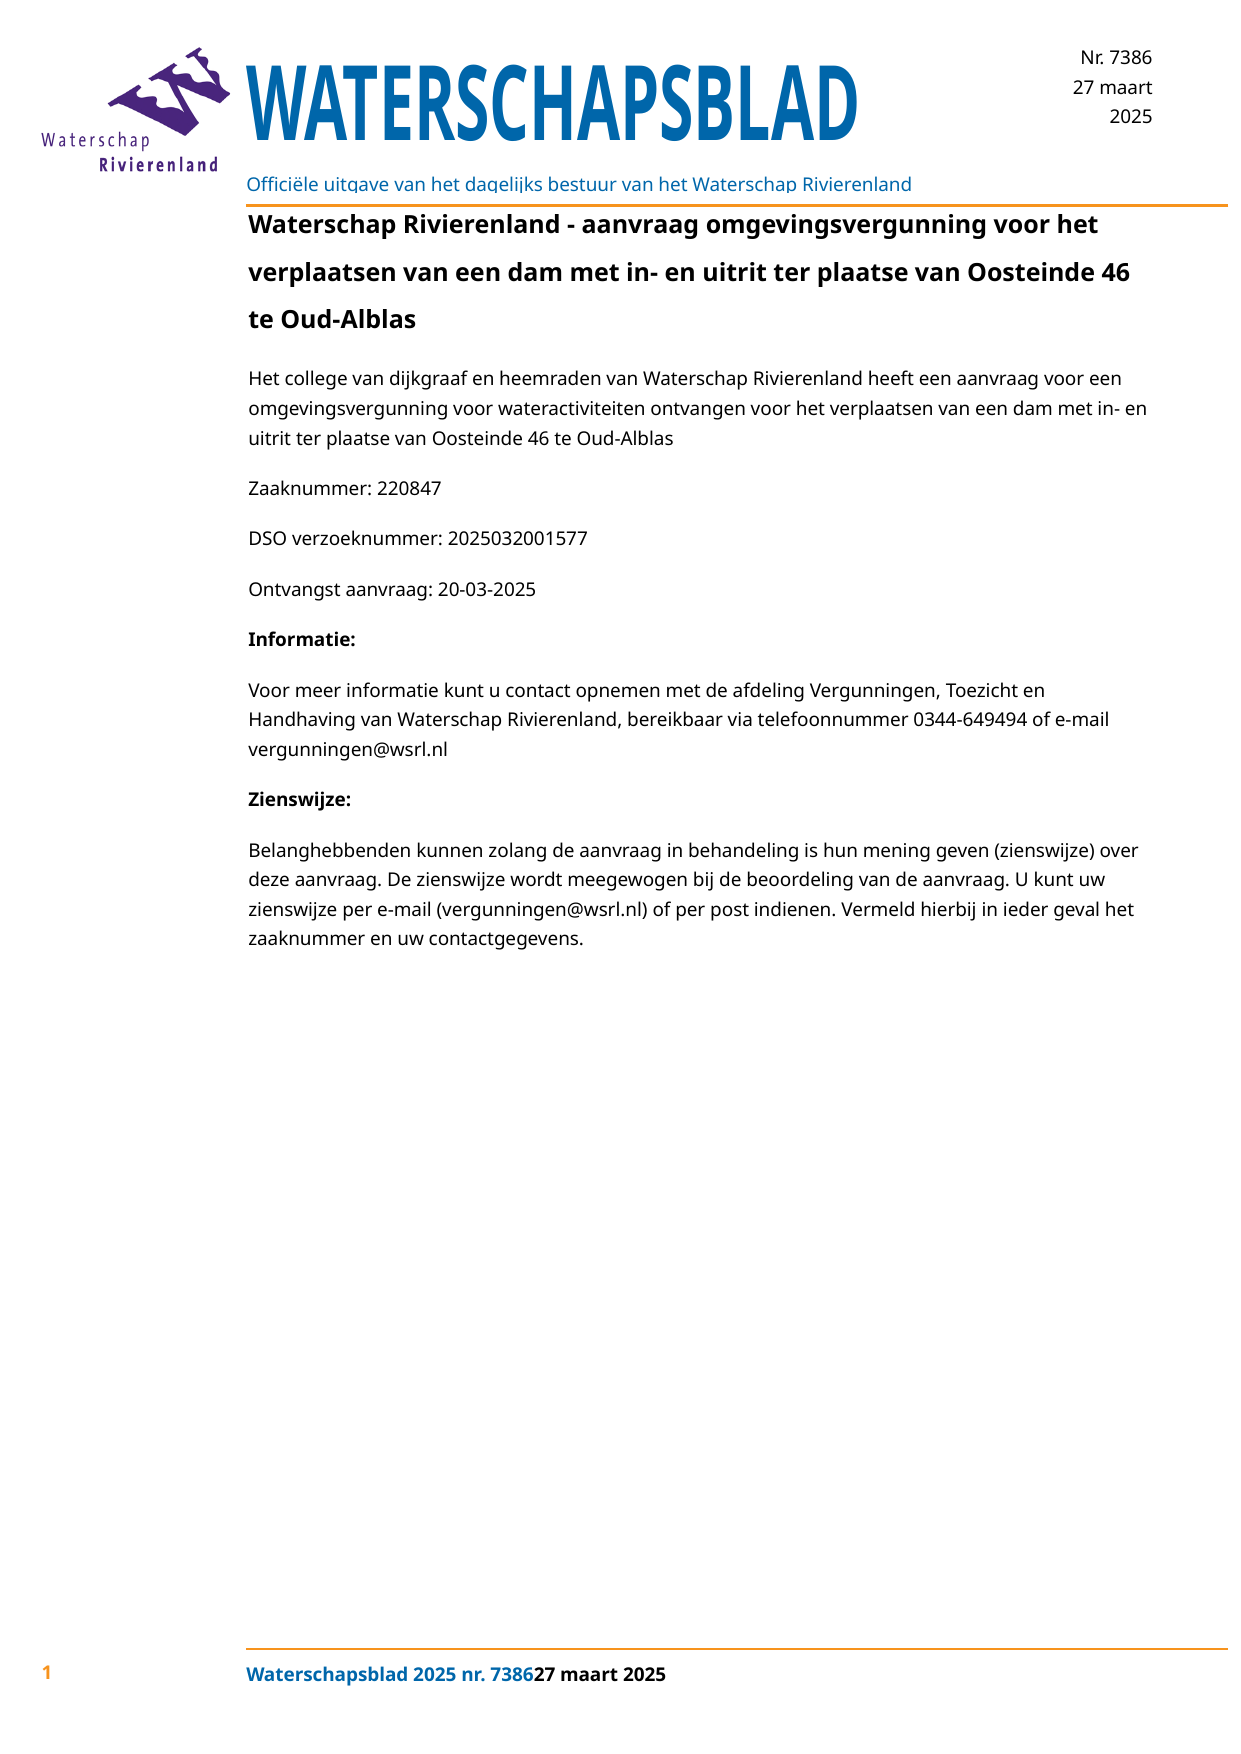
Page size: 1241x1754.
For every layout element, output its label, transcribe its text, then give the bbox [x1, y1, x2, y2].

text DSO verzoeknummer: 2025032001577 [248, 526, 1152, 551]
text Informatie: [248, 626, 1152, 652]
text Ontvangst aanvraag: 20-03-2025 [248, 576, 1152, 602]
picture [41, 47, 231, 172]
text Zienswijze: [248, 786, 1152, 812]
text Voor meer informatie kunt u contact opnemen met de afdeling Vergunningen, Toezicht en Handhaving van Waterschap Rivierenland, bereikbaar via telefoonnummer 0344-649494 of e-mail vergunningen@wsrl.nl [248, 677, 1152, 762]
text Zaaknummer: 220847 [248, 475, 1152, 501]
text Waterschap Rivierenland - aanvraag omgevingsvergunning voor het verplaatsen van een dam met in- en uitrit ter plaatse van Oosteinde 46 te Oud-Alblas [248, 207, 1152, 336]
text Belanghebbenden kunnen zolang de aanvraag in behandeling is hun mening geven (zienswijze) over deze aanvraag. De zienswijze wordt meegewogen bij de beoordeling van de aanvraag. U kunt uw zienswijze per e-mail (vergunningen@wsrl.nl) of per post indienen. Vermeld hierbij in ieder geval het zaaknummer en uw contactgegevens. [248, 837, 1152, 951]
text Het college van dijkgraaf en heemraden van Waterschap Rivierenland heeft een aanvraag voor een omgevingsvergunning voor wateractiviteiten ontvangen voor het verplaatsen van een dam met in- en uitrit ter plaatse van Oosteinde 46 te Oud-Alblas [248, 366, 1152, 450]
